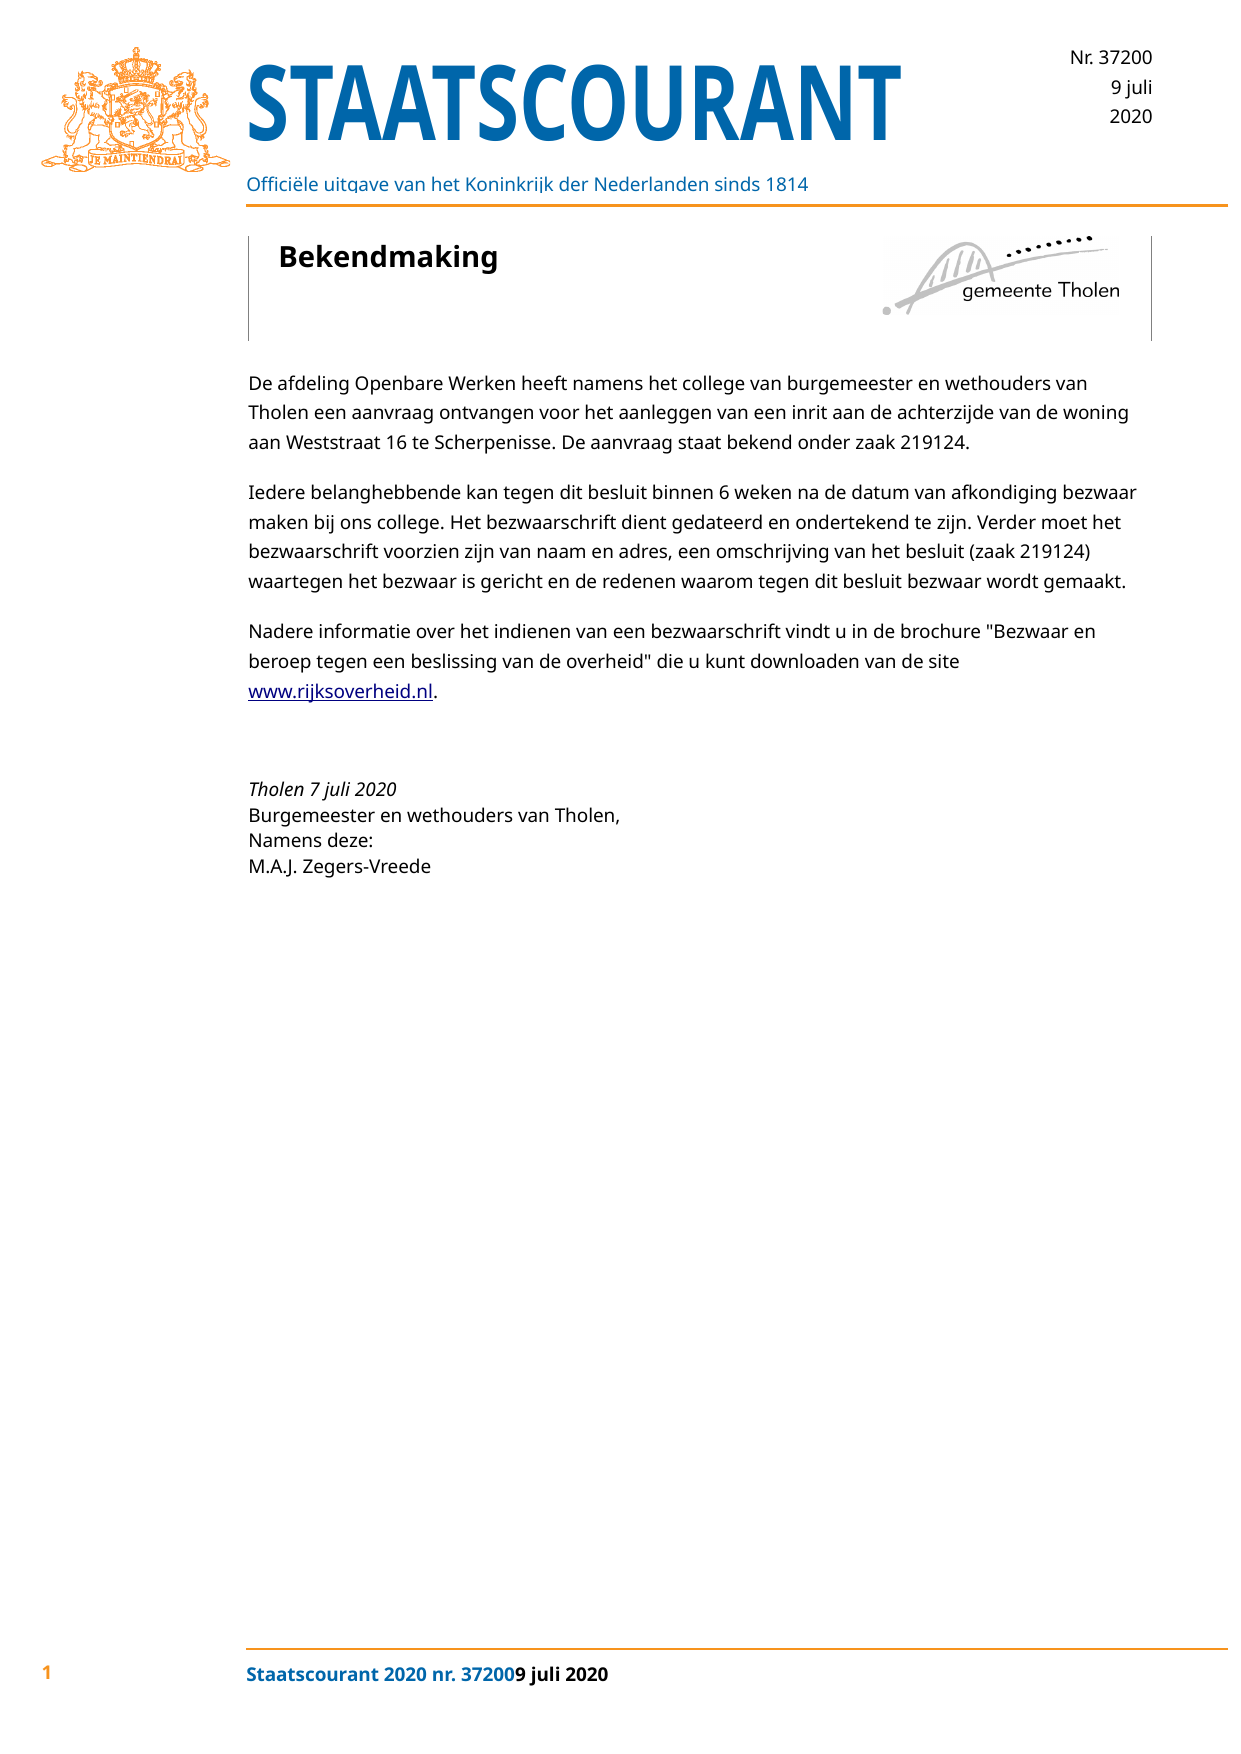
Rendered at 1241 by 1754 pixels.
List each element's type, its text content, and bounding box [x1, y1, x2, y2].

picture [41, 47, 231, 172]
text De afdeling Openbare Werken heeft namens het college van burgemeester en wethouders van Tholen een aanvraag ontvangen voor het aanleggen van een inrit aan de achterzijde van de woning aan Weststraat 16 te Scherpenisse. De aanvraag staat bekend onder zaak 219124. [248, 370, 1152, 455]
text Tholen 7 juli 2020 [248, 776, 1152, 802]
table_header Bekendmaking [249, 236, 850, 341]
picture [882, 236, 1119, 315]
table_header [850, 236, 1151, 341]
text Namens deze: [248, 828, 1152, 853]
text Iedere belanghebbende kan tegen dit besluit binnen 6 weken na de datum van afkondiging bezwaar maken bij ons college. Het bezwaarschrift dient gedateerd en ondertekend te zijn. Verder moet het bezwaarschrift voorzien zijn van naam en adres, een omschrijving van het besluit (zaak 219124) waartegen het bezwaar is gericht en de redenen waarom tegen dit besluit bezwaar wordt gemaakt. [248, 479, 1152, 594]
text Burgemeester en wethouders van Tholen, [248, 802, 1152, 828]
text Nadere informatie over het indienen van een bezwaarschrift vindt u in de brochure "Bezwaar en beroep tegen een beslissing van de overheid" die u kunt downloaden van de site www.rijksoverheid.nl. [248, 619, 1152, 704]
text M.A.J. Zegers-Vreede [248, 853, 1152, 879]
